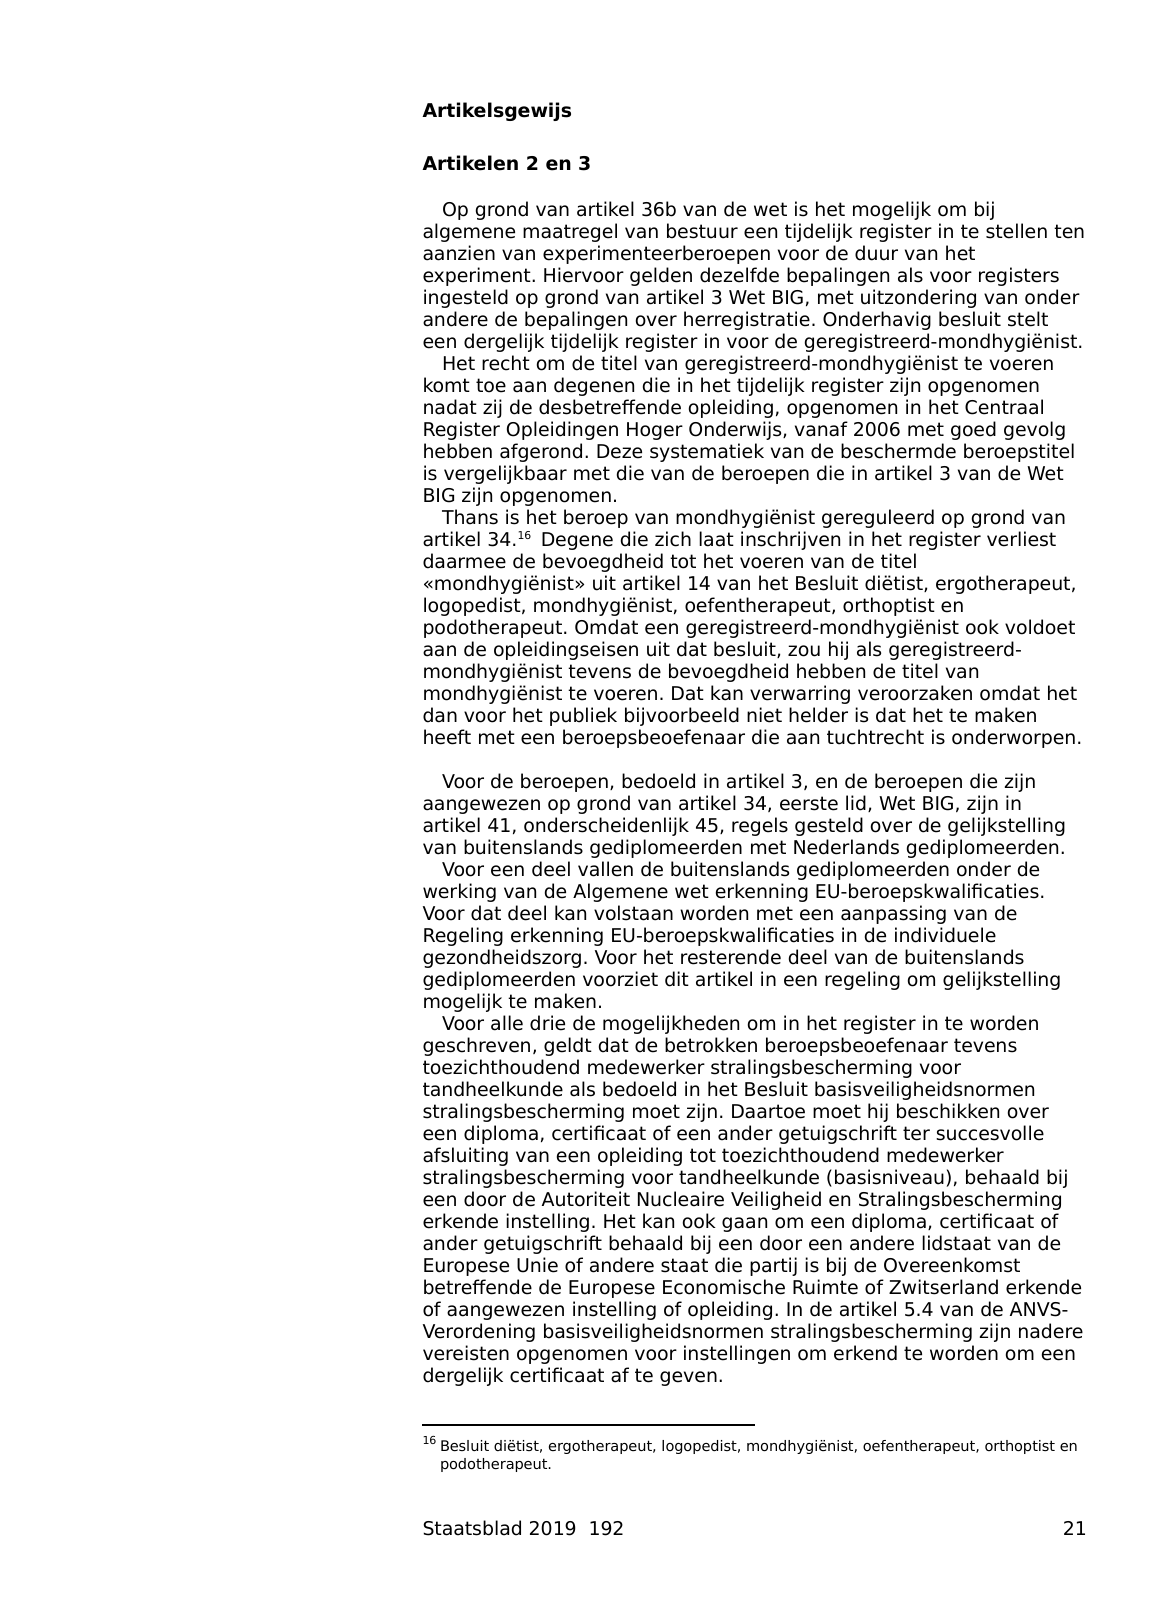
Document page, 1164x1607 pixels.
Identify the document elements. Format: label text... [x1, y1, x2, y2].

subtitle Artikelen 2 en 3 [422, 152, 1087, 174]
text Op grond van artikel 36b van de wet is het mogelijk om bij algemene maatregel van bestuur een tijdelijk register in te stellen ten aanzien van experimenteerberoepen voor de duur van het experiment. Hiervoor gelden dezelfde bepalingen als voor registers ingesteld op grond van artikel 3 Wet BIG, met uitzondering van onder andere de bepalingen over herregistratie. Onderhavig besluit stelt een dergelijk tijdelijk register in voor de geregistreerd-mondhygiënist. [422, 199, 1087, 353]
text Voor de beroepen, bedoeld in artikel 3, en de beroepen die zijn aangewezen op grond van artikel 34, eerste lid, Wet BIG, zijn in artikel 41, onderscheidenlijk 45, regels gesteld over de gelijkstelling van buitenslands gediplomeerden met Nederlands gediplomeerden. [422, 771, 1087, 859]
subtitle Artikelsgewijs [422, 100, 1087, 122]
text Voor alle drie de mogelijkheden om in het register in te worden geschreven, geldt dat de betrokken beroepsbeoefenaar tevens toezichthoudend medewerker stralingsbescherming voor tandheelkunde als bedoeld in het Besluit basisveiligheidsnormen stralingsbescherming moet zijn. Daartoe moet hij beschikken over een diploma, certificaat of een ander getuigschrift ter succesvolle afsluiting van een opleiding tot toezichthoudend medewerker stralingsbescherming voor tandheelkunde (basisniveau), behaald bij een door de Autoriteit Nucleaire Veiligheid en Stralingsbescherming erkende instelling. Het kan ook gaan om een diploma, certificaat of ander getuigschrift behaald bij een door een andere lidstaat van de Europese Unie of andere staat die partij is bij de Overeenkomst betreffende de Europese Economische Ruimte of Zwitserland erkende of aangewezen instelling of opleiding. In de artikel 5.4 van de ANVS-Verordening basisveiligheidsnormen stralingsbescherming zijn nadere vereisten opgenomen voor instellingen om erkend te worden om een dergelijk certificaat af te geven. [422, 1013, 1087, 1386]
text Het recht om de titel van geregistreerd-mondhygiënist te voeren komt toe aan degenen die in het tijdelijk register zijn opgenomen nadat zij de desbetreffende opleiding, opgenomen in het Centraal Register Opleidingen Hoger Onderwijs, vanaf 2006 met goed gevolg hebben afgerond. Deze systematiek van de beschermde beroepstitel is vergelijkbaar met die van de beroepen die in artikel 3 van de Wet BIG zijn opgenomen. [422, 353, 1087, 507]
text Thans is het beroep van mondhygiënist gereguleerd op grond van artikel 34. Degene die zich laat inschrijven in het register verliest daarmee de bevoegdheid tot het voeren van de titel «mondhygiënist» uit artikel 14 van het Besluit diëtist, ergotherapeut, logopedist, mondhygiënist, oefentherapeut, orthoptist en podotherapeut. Omdat een geregistreerd-mondhygiënist ook voldoet aan de opleidingseisen uit dat besluit, zou hij als geregistreerd-mondhygiënist tevens de bevoegdheid hebben de titel van mondhygiënist te voeren. Dat kan verwarring veroorzaken omdat het dan voor het publiek bijvoorbeeld niet helder is dat het te maken heeft met een beroepsbeoefenaar die aan tuchtrecht is onderworpen. [422, 507, 1087, 749]
text Besluit diëtist, ergotherapeut, logopedist, mondhygiënist, oefentherapeut, orthoptist en podotherapeut. [422, 1434, 1087, 1473]
text Voor een deel vallen de buitenslands gediplomeerden onder de werking van de Algemene wet erkenning EU-beroepskwalificaties. Voor dat deel kan volstaan worden met een aanpassing van de Regeling erkenning EU-beroepskwalificaties in de individuele gezondheidszorg. Voor het resterende deel van de buitenslands gediplomeerden voorziet dit artikel in een regeling om gelijkstelling mogelijk te maken. [422, 859, 1087, 1013]
